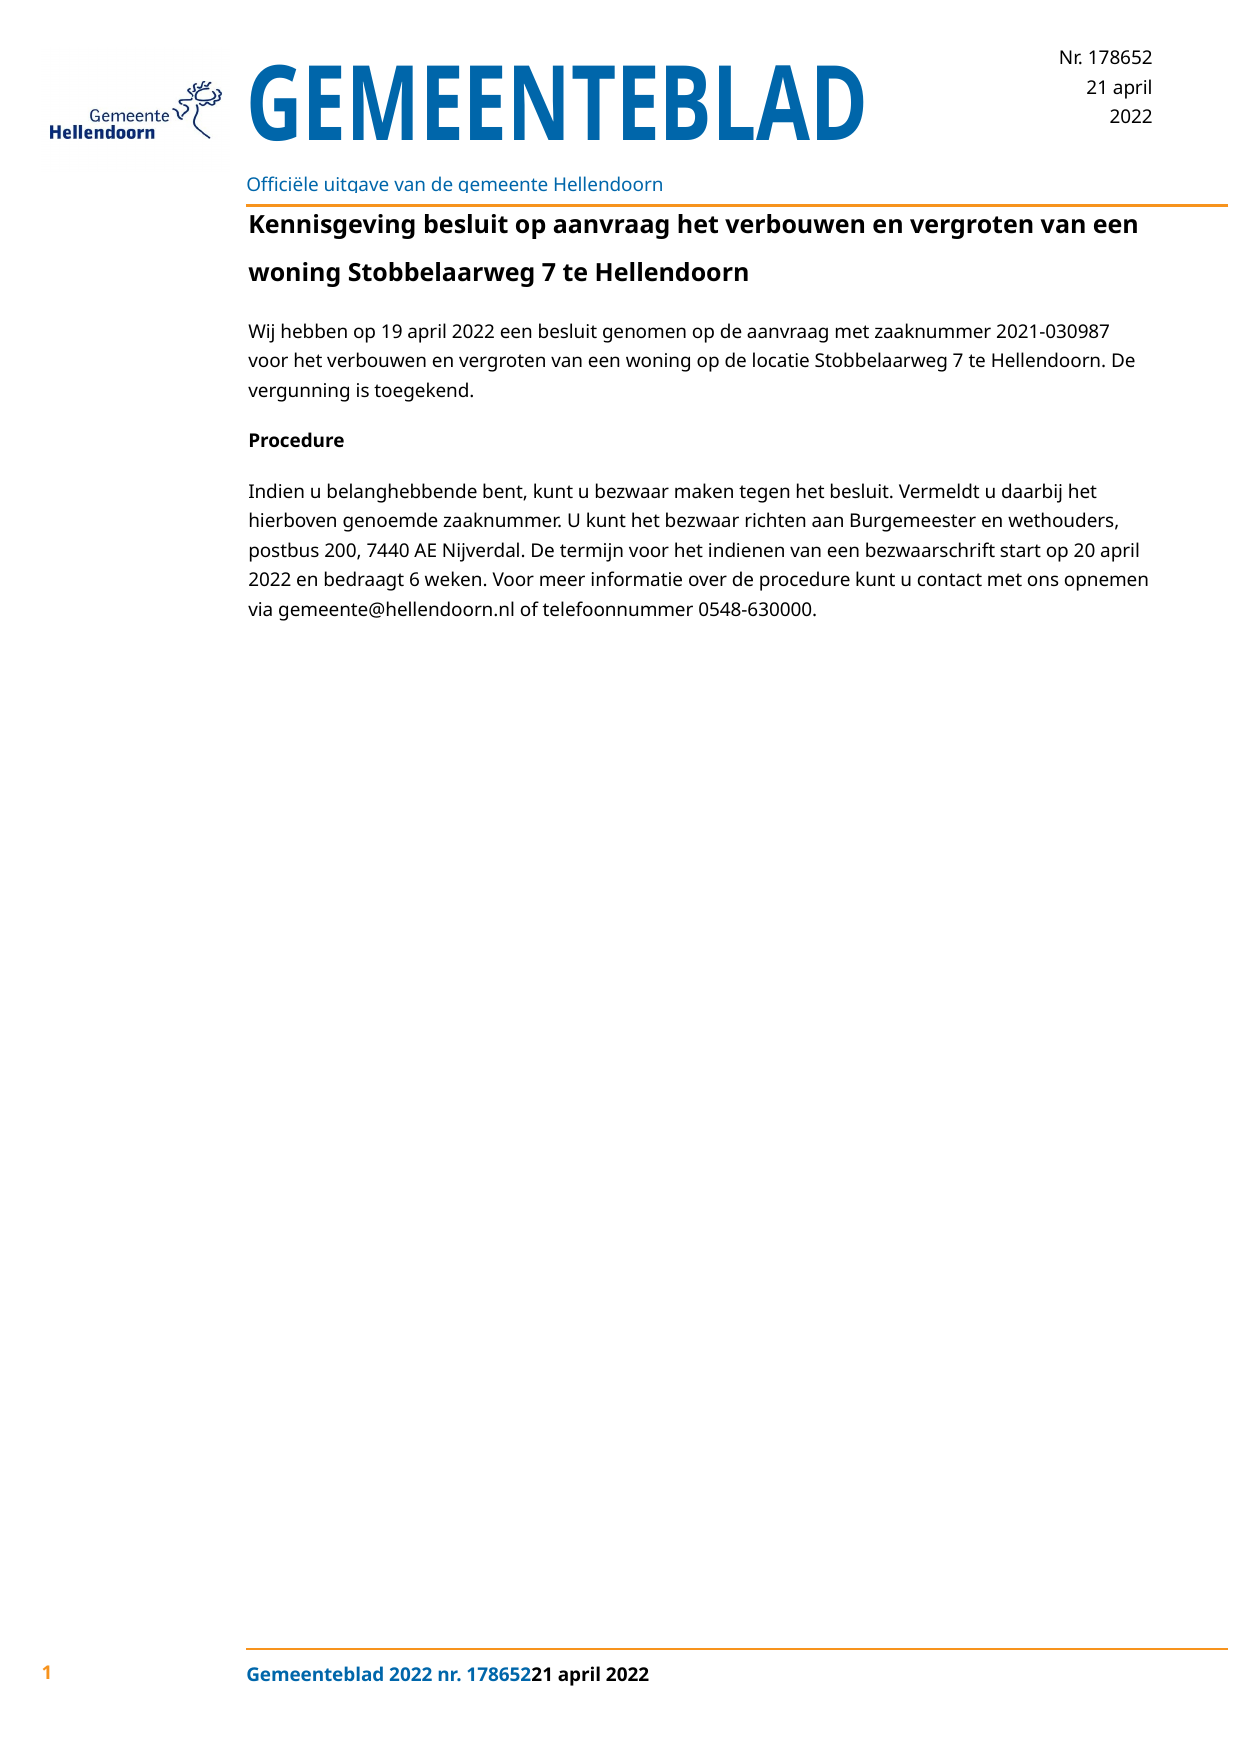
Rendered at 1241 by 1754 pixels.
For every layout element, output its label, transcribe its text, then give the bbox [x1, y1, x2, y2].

text Kennisgeving besluit op aanvraag het verbouwen en vergroten van een woning Stobbelaarweg 7 te Hellendoorn [248, 207, 1152, 288]
text Procedure [248, 427, 1152, 453]
picture [41, 47, 231, 172]
text Wij hebben op 19 april 2022 een besluit genomen op de aanvraag met zaaknummer 2021-030987 voor het verbouwen en vergroten van een woning op de locatie Stobbelaarweg 7 te Hellendoorn. De vergunning is toegekend. [248, 318, 1152, 403]
text Indien u belanghebbende bent, kunt u bezwaar maken tegen het besluit. Vermeldt u daarbij het hierboven genoemde zaaknummer. U kunt het bezwaar richten aan Burgemeester en wethouders, postbus 200, 7440 AE Nijverdal. De termijn voor het indienen van een bezwaarschrift start op 20 april 2022 en bedraagt 6 weken. Voor meer informatie over de procedure kunt u contact met ons opnemen via gemeente@hellendoorn.nl of telefoonnummer 0548-630000. [248, 478, 1152, 622]
